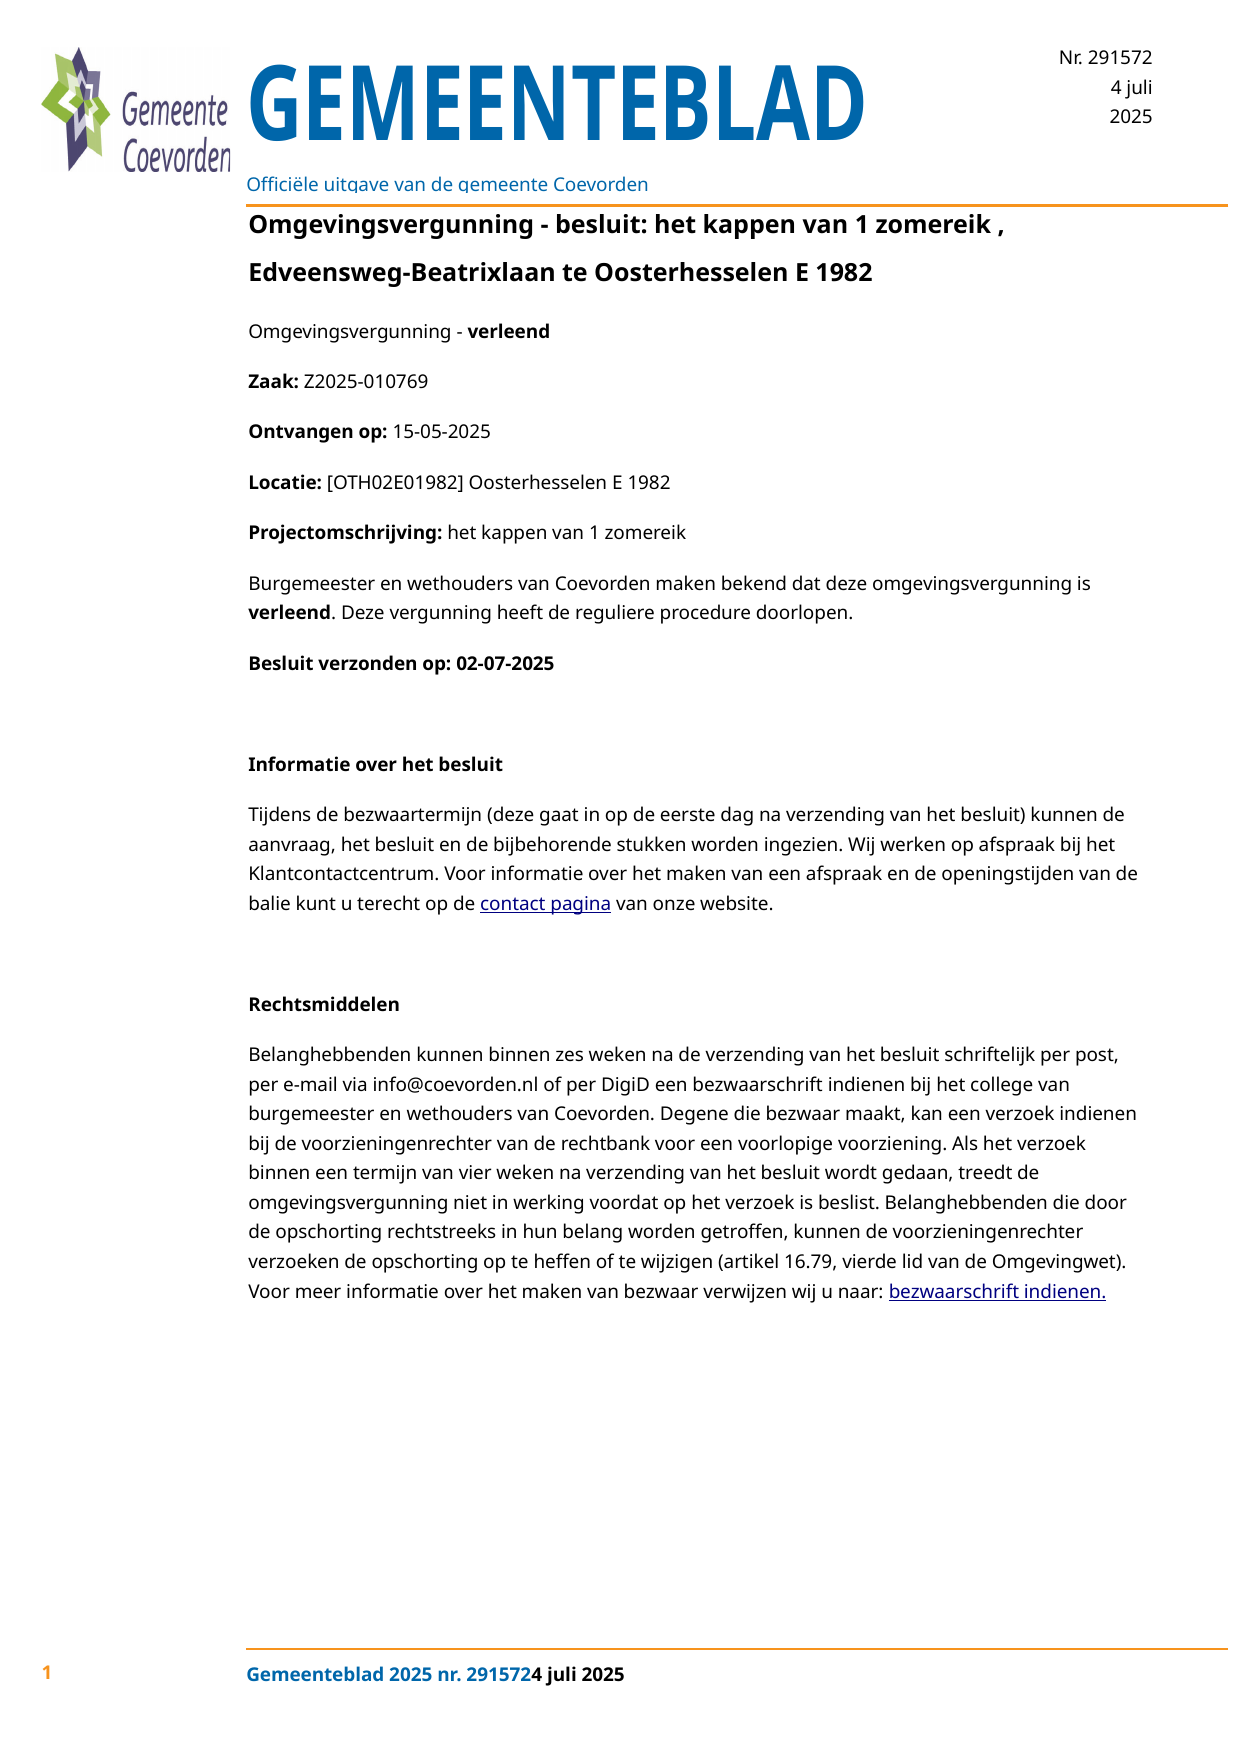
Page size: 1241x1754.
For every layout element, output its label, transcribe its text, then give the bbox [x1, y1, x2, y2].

picture [41, 47, 231, 172]
text Rechtsmiddelen [248, 991, 1152, 1017]
text Informatie over het besluit [248, 751, 1152, 777]
text Projectomschrijving: het kappen van 1 zomereik [248, 519, 1152, 545]
text Locatie: [OTH02E01982] Oosterhesselen E 1982 [248, 469, 1152, 495]
text Omgevingsvergunning - verleend [248, 318, 1152, 344]
text Omgevingsvergunning - besluit: het kappen van 1 zomereik , Edveensweg-Beatrixlaan te Oosterhesselen E 1982 [248, 207, 1152, 288]
text Tijdens de bezwaartermijn (deze gaat in op de eerste dag na verzending van het besluit) kunnen de aanvraag, het besluit en de bijbehorende stukken worden ingezien. Wij werken op afspraak bij het Klantcontactcentrum. Voor informatie over het maken van een afspraak en de openingstijden van de balie kunt u terecht op de contact pagina van onze website. [248, 801, 1152, 916]
text Ontvangen op: 15-05-2025 [248, 419, 1152, 444]
text Zaak: Z2025-010769 [248, 368, 1152, 394]
text Belanghebbenden kunnen binnen zes weken na de verzending van het besluit schriftelijk per post, per e-mail via info@coevorden.nl of per DigiD een bezwaarschrift indienen bij het college van burgemeester en wethouders van Coevorden. Degene die bezwaar maakt, kan een verzoek indienen bij de voorzieningenrechter van de rechtbank voor een voorlopige voorziening. Als het verzoek binnen een termijn van vier weken na verzending van het besluit wordt gedaan, treedt de omgevingsvergunning niet in werking voordat op het verzoek is beslist. Belanghebbenden die door de opschorting rechtstreeks in hun belang worden getroffen, kunnen de voorzieningenrechter verzoeken de opschorting op te heffen of te wijzigen (artikel 16.79, vierde lid van de Omgevingwet). Voor meer informatie over het maken van bezwaar verwijzen wij u naar: bezwaarschrift indienen. [248, 1041, 1152, 1304]
text Burgemeester en wethouders van Coevorden maken bekend dat deze omgevingsvergunning is verleend. Deze vergunning heeft de reguliere procedure doorlopen. [248, 570, 1152, 625]
text Besluit verzonden op: 02-07-2025 [248, 650, 1152, 676]
